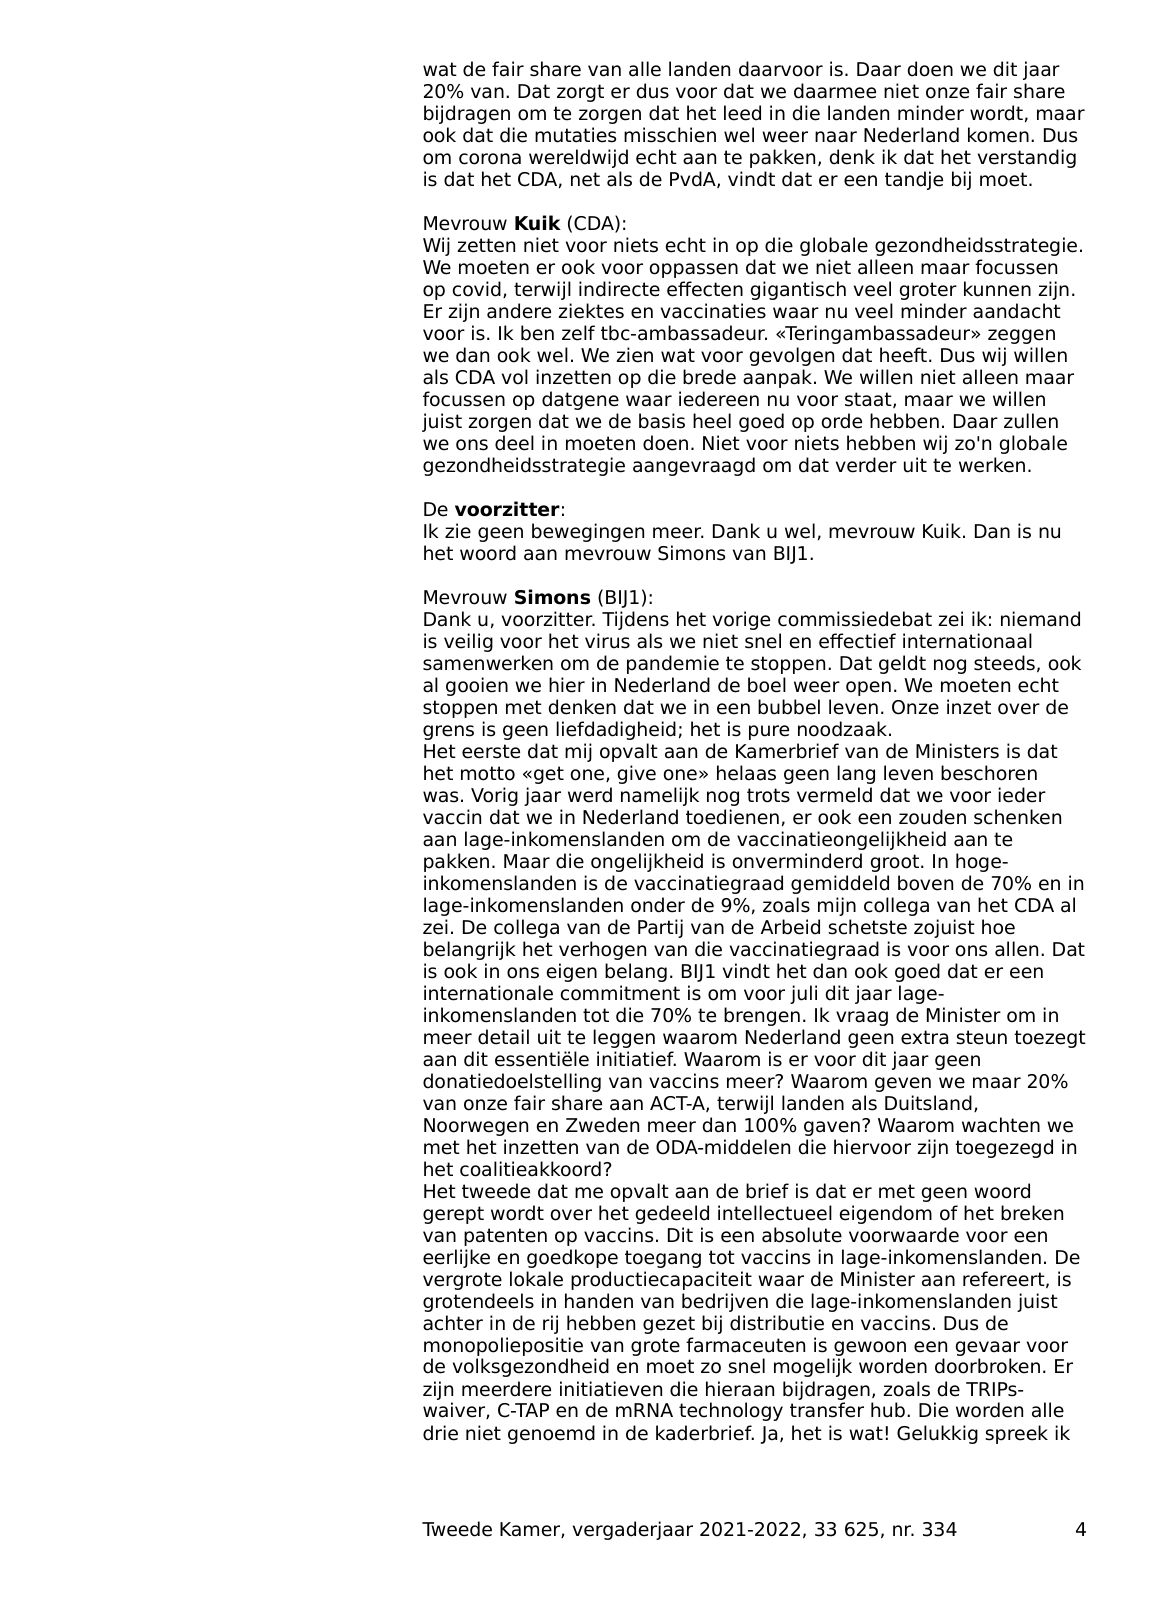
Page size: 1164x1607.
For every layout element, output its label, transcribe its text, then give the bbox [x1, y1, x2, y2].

text Dank u, voorzitter. Tijdens het vorige commissiedebat zei ik: niemand is veilig voor het virus als we niet snel en effectief internationaal samenwerken om de pandemie te stoppen. Dat geldt nog steeds, ook al gooien we hier in Nederland de boel weer open. We moeten echt stoppen met denken dat we in een bubbel leven. Onze inzet over de grens is geen liefdadigheid; het is pure noodzaak. [422, 609, 1087, 741]
text Mevrouw Kuik (CDA): [422, 213, 1087, 235]
text Het eerste dat mij opvalt aan de Kamerbrief van de Ministers is dat het motto «get one, give one» helaas geen lang leven beschoren was. Vorig jaar werd namelijk nog trots vermeld dat we voor ieder vaccin dat we in Nederland toedienen, er ook een zouden schenken aan lage-inkomenslanden om de vaccinatieongelijkheid aan te pakken. Maar die ongelijkheid is onverminderd groot. In hoge-inkomenslanden is de vaccinatiegraad gemiddeld boven de 70% en in lage-inkomenslanden onder de 9%, zoals mijn collega van het CDA al zei. De collega van de Partij van de Arbeid schetste zojuist hoe belangrijk het verhogen van die vaccinatiegraad is voor ons allen. Dat is ook in ons eigen belang. BIJ1 vindt het dan ook goed dat er een internationale commitment is om voor juli dit jaar lage-inkomenslanden tot die 70% te brengen. Ik vraag de Minister om in meer detail uit te leggen waarom Nederland geen extra steun toezegt aan dit essentiële initiatief. Waarom is er voor dit jaar geen donatiedoelstelling van vaccins meer? Waarom geven we maar 20% van onze fair share aan ACT-A, terwijl landen als Duitsland, Noorwegen en Zweden meer dan 100% gaven? Waarom wachten we met het inzetten van de ODA-middelen die hiervoor zijn toegezegd in het coalitieakkoord? [422, 741, 1087, 1181]
text Mevrouw Simons (BIJ1): [422, 587, 1087, 609]
text wat de fair share van alle landen daarvoor is. Daar doen we dit jaar 20% van. Dat zorgt er dus voor dat we daarmee niet onze fair share bijdragen om te zorgen dat het leed in die landen minder wordt, maar ook dat die mutaties misschien wel weer naar Nederland komen. Dus om corona wereldwijd echt aan te pakken, denk ik dat het verstandig is dat het CDA, net als de PvdA, vindt dat er een tandje bij moet. [422, 59, 1087, 191]
text Wij zetten niet voor niets echt in op die globale gezondheidsstrategie. We moeten er ook voor oppassen dat we niet alleen maar focussen op covid, terwijl indirecte effecten gigantisch veel groter kunnen zijn. Er zijn andere ziektes en vaccinaties waar nu veel minder aandacht voor is. Ik ben zelf tbc-ambassadeur. «Teringambassadeur» zeggen we dan ook wel. We zien wat voor gevolgen dat heeft. Dus wij willen als CDA vol inzetten op die brede aanpak. We willen niet alleen maar focussen op datgene waar iedereen nu voor staat, maar we willen juist zorgen dat we de basis heel goed op orde hebben. Daar zullen we ons deel in moeten doen. Niet voor niets hebben wij zo'n globale gezondheidsstrategie aangevraagd om dat verder uit te werken. [422, 235, 1087, 477]
text Het tweede dat me opvalt aan de brief is dat er met geen woord gerept wordt over het gedeeld intellectueel eigendom of het breken van patenten op vaccins. Dit is een absolute voorwaarde voor een eerlijke en goedkope toegang tot vaccins in lage-inkomenslanden. De vergrote lokale productiecapaciteit waar de Minister aan refereert, is grotendeels in handen van bedrijven die lage-inkomenslanden juist achter in de rij hebben gezet bij distributie en vaccins. Dus de monopoliepositie van grote farmaceuten is gewoon een gevaar voor de volksgezondheid en moet zo snel mogelijk worden doorbroken. Er zijn meerdere initiatieven die hieraan bijdragen, zoals de TRIPs-waiver, C-TAP en de mRNA technology transfer hub. Die worden alle drie niet genoemd in de kaderbrief. Ja, het is wat! Gelukkig spreek ik [422, 1181, 1087, 1444]
text Ik zie geen bewegingen meer. Dank u wel, mevrouw Kuik. Dan is nu het woord aan mevrouw Simons van BIJ1. [422, 521, 1087, 565]
text De voorzitter: [422, 499, 1087, 521]
